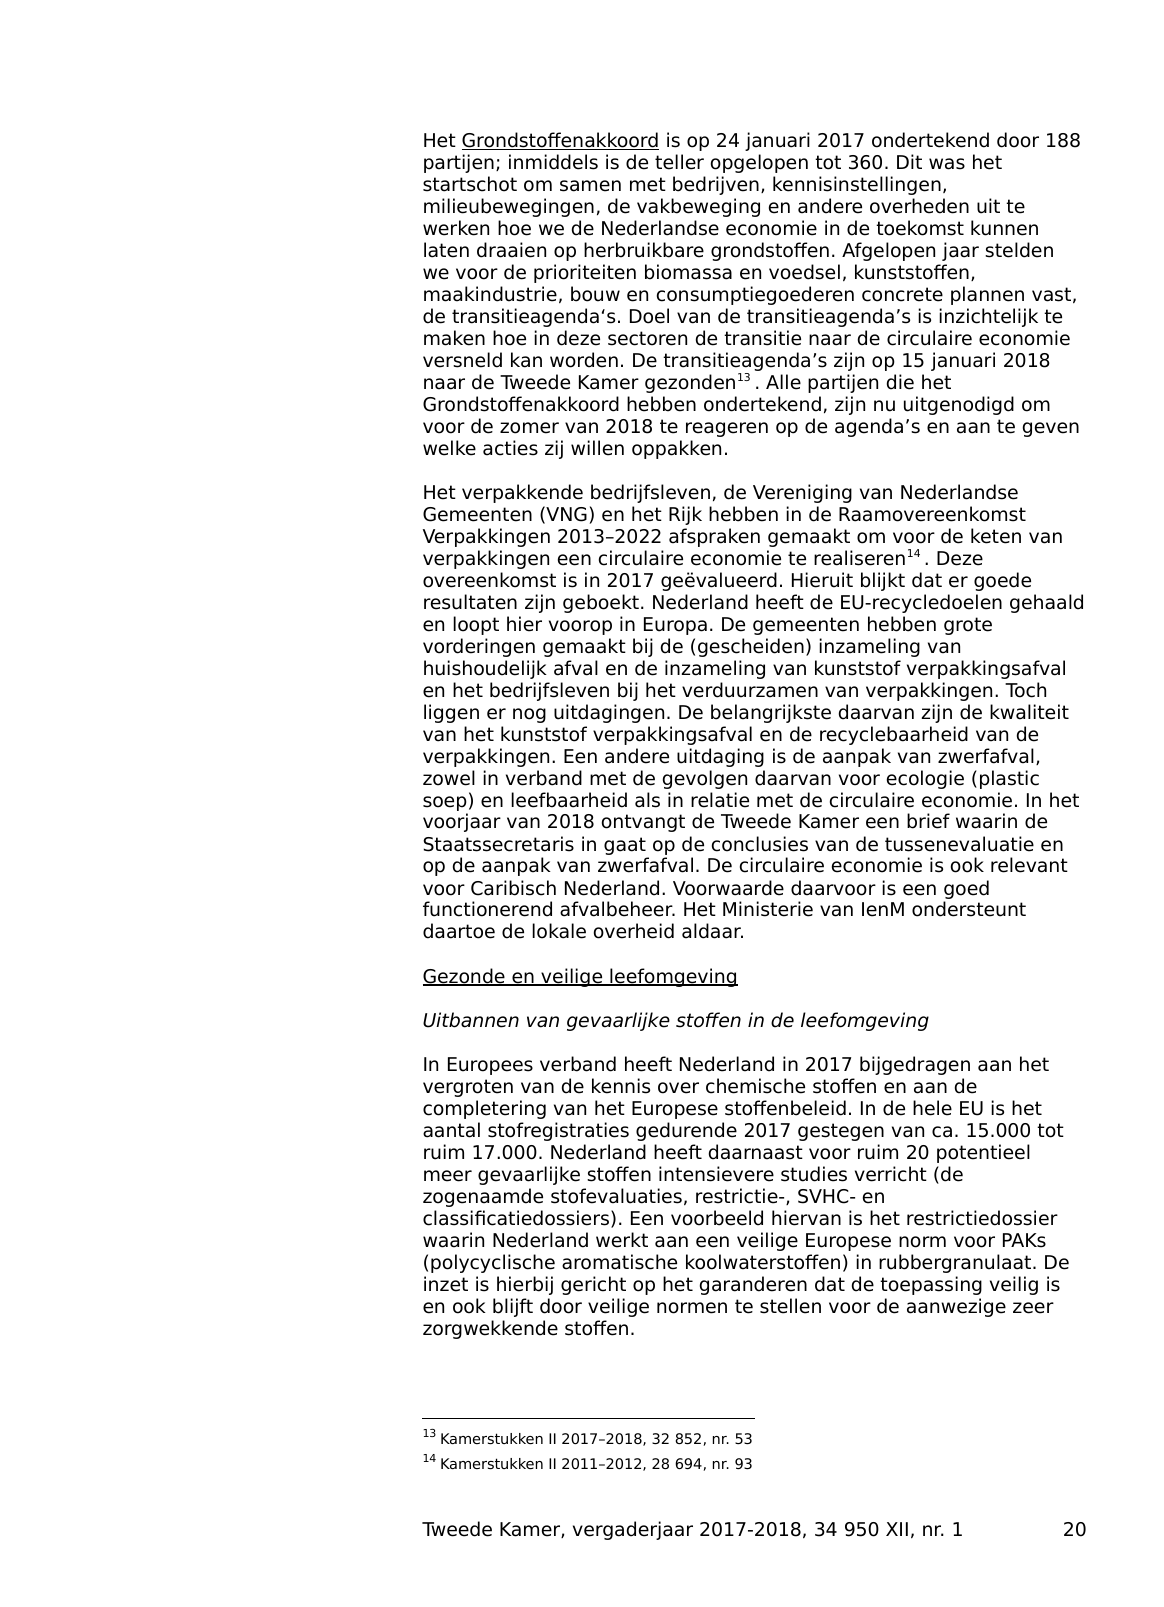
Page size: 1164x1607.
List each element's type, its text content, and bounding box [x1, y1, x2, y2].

subtitle Gezonde en veilige leefomgeving [422, 966, 1087, 987]
text Kamerstukken II 2011–2012, 28 694, nr. 93 [422, 1452, 1087, 1474]
subtitle Uitbannen van gevaarlijke stoffen in de leefomgeving [422, 1010, 1087, 1032]
text Kamerstukken II 2017–2018, 32 852, nr. 53 [422, 1427, 1087, 1449]
text Het verpakkende bedrijfsleven, de Vereniging van Nederlandse Gemeenten (VNG) en het Rijk hebben in de Raamovereenkomst Verpakkingen 2013–2022 afspraken gemaakt om voor de keten van verpakkingen een circulaire economie te realiseren. Deze overeenkomst is in 2017 geëvalueerd. Hieruit blijkt dat er goede resultaten zijn geboekt. Nederland heeft de EU-recycledoelen gehaald en loopt hier voorop in Europa. De gemeenten hebben grote vorderingen gemaakt bij de (gescheiden) inzameling van huishoudelijk afval en de inzameling van kunststof verpakkingsafval en het bedrijfsleven bij het verduurzamen van verpakkingen. Toch liggen er nog uitdagingen. De belangrijkste daarvan zijn de kwaliteit van het kunststof verpakkingsafval en de recyclebaarheid van de verpakkingen. Een andere uitdaging is de aanpak van zwerfafval, zowel in verband met de gevolgen daarvan voor ecologie (plastic soep) en leefbaarheid als in relatie met de circulaire economie. In het voorjaar van 2018 ontvangt de Tweede Kamer een brief waarin de Staatssecretaris in gaat op de conclusies van de tussenevaluatie en op de aanpak van zwerfafval. De circulaire economie is ook relevant voor Caribisch Nederland. Voorwaarde daarvoor is een goed functionerend afvalbeheer. Het Ministerie van IenM ondersteunt daartoe de lokale overheid aldaar. [422, 482, 1087, 943]
text Het Grondstoffenakkoord is op 24 januari 2017 ondertekend door 188 partijen; inmiddels is de teller opgelopen tot 360. Dit was het startschot om samen met bedrijven, kennisinstellingen, milieubewegingen, de vakbeweging en andere overheden uit te werken hoe we de Nederlandse economie in de toekomst kunnen laten draaien op herbruikbare grondstoffen. Afgelopen jaar stelden we voor de prioriteiten biomassa en voedsel, kunststoffen, maakindustrie, bouw en consumptiegoederen concrete plannen vast, de transitieagenda‘s. Doel van de transitieagenda’s is inzichtelijk te maken hoe in deze sectoren de transitie naar de circulaire economie versneld kan worden. De transitieagenda’s zijn op 15 januari 2018 naar de Tweede Kamer gezonden. Alle partijen die het Grondstoffenakkoord hebben ondertekend, zijn nu uitgenodigd om voor de zomer van 2018 te reageren op de agenda’s en aan te geven welke acties zij willen oppakken. [422, 130, 1087, 459]
text In Europees verband heeft Nederland in 2017 bijgedragen aan het vergroten van de kennis over chemische stoffen en aan de completering van het Europese stoffenbeleid. In de hele EU is het aantal stofregistraties gedurende 2017 gestegen van ca. 15.000 tot ruim 17.000. Nederland heeft daarnaast voor ruim 20 potentieel meer gevaarlijke stoffen intensievere studies verricht (de zogenaamde stofevaluaties, restrictie-, SVHC- en classificatiedossiers). Een voorbeeld hiervan is het restrictiedossier waarin Nederland werkt aan een veilige Europese norm voor PAKs (polycyclische aromatische koolwaterstoffen) in rubbergranulaat. De inzet is hierbij gericht op het garanderen dat de toepassing veilig is en ook blijft door veilige normen te stellen voor de aanwezige zeer zorgwekkende stoffen. [422, 1054, 1087, 1339]
